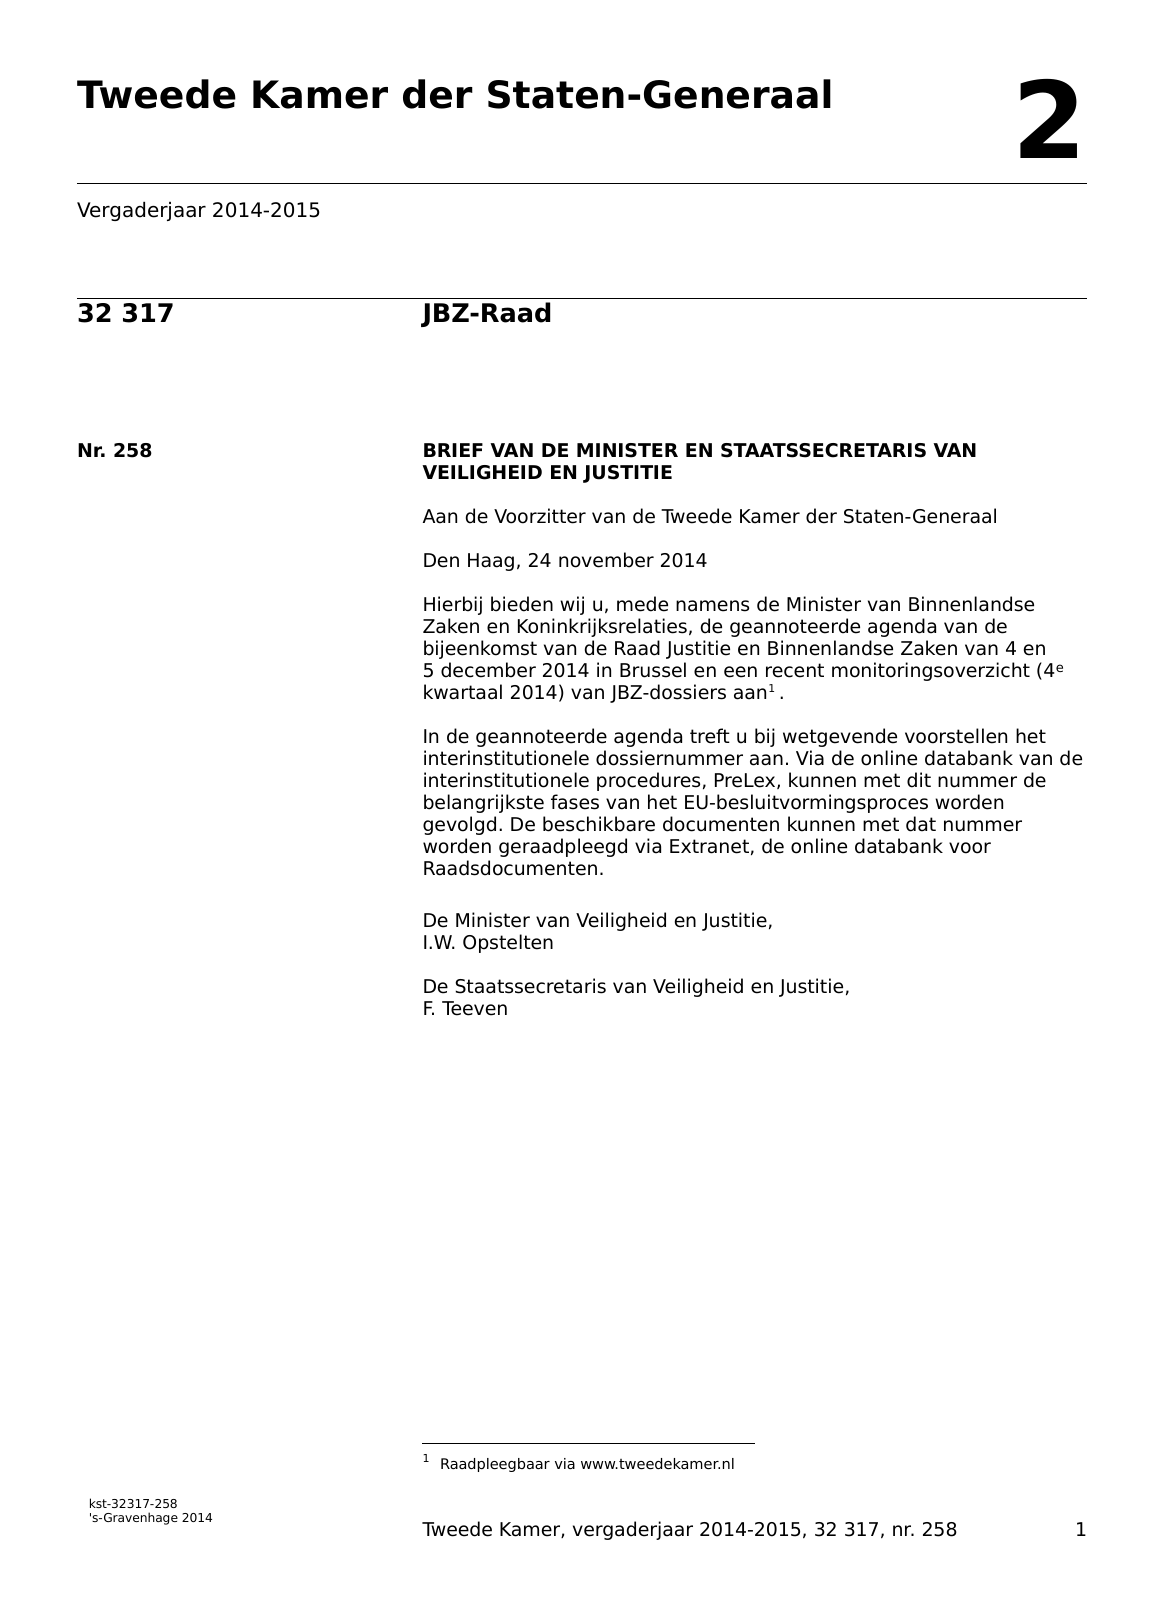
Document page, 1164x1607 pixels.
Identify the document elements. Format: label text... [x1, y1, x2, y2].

text Raadpleegbaar via www.tweedekamer.nl [422, 1452, 1087, 1474]
table_cell Vergaderjaar 2014-2015 [77, 184, 1087, 298]
table_header 2 [886, 59, 1087, 183]
text In de geannoteerde agenda treft u bij wetgevende voorstellen het interinstitutionele dossiernummer aan. Via de online databank van de interinstitutionele procedures, PreLex, kunnen met dit nummer de belangrijkste fases van het EU-besluitvormingsproces worden gevolgd. De beschikbare documenten kunnen met dat nummer worden geraadpleegd via Extranet, de online databank voor Raadsdocumenten. [422, 726, 1087, 880]
subtitle Nr. 258 BRIEF VAN DE MINISTER EN STAATSSECRETARIS VAN VEILIGHEID EN JUSTITIE [77, 440, 1087, 484]
text Aan de Voorzitter van de Tweede Kamer der Staten-Generaal [422, 506, 1087, 528]
table_header Tweede Kamer der Staten-Generaal [77, 59, 886, 183]
text 's-Gravenhage 2014 [88, 1511, 323, 1525]
text De Staatssecretaris van Veiligheid en Justitie, F. Teeven [422, 976, 1087, 1020]
text Hierbij bieden wij u, mede namens de Minister van Binnenlandse Zaken en Koninkrijksrelaties, de geannoteerde agenda van de bijeenkomst van de Raad Justitie en Binnenlandse Zaken van 4 en 5 december 2014 in Brussel en een recent monitoringsoverzicht (4e kwartaal 2014) van JBZ-dossiers aan. [422, 594, 1087, 704]
subtitle 32 317 JBZ-Raad [77, 299, 1087, 329]
text Den Haag, 24 november 2014 [422, 550, 1087, 572]
text kst-32317-258 [88, 1497, 323, 1511]
text De Minister van Veiligheid en Justitie, I.W. Opstelten [422, 910, 1087, 954]
